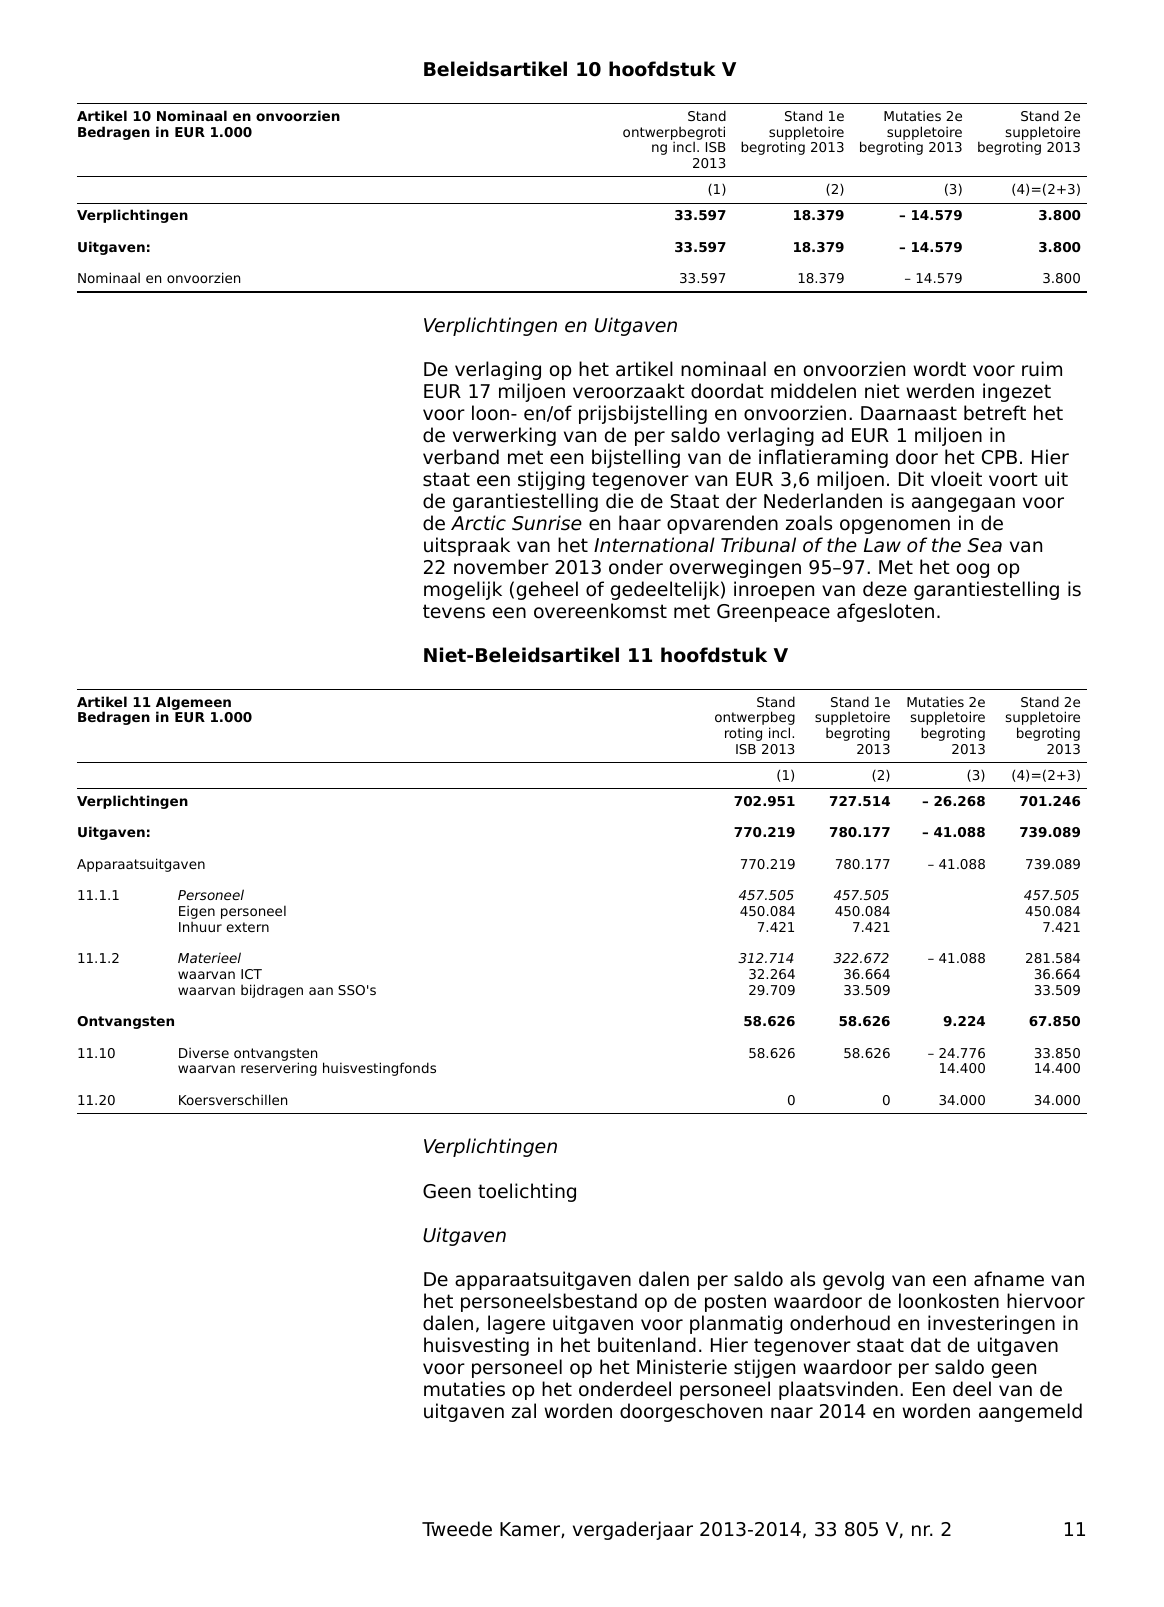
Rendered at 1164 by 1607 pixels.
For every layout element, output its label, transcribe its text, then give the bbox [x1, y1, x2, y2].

table_cell 780.177 [801, 857, 896, 872]
table_cell [896, 810, 991, 825]
table_cell 701.246 [991, 789, 1087, 809]
table_cell 11.10 [77, 1046, 172, 1061]
text De apparaatsuitgaven dalen per saldo als gevolg van een afname van het personeelsbestand op de posten waardoor de loonkosten hiervoor dalen, lagere uitgaven voor planmatig onderhoud en investeringen in huisvesting in het buitenland. Hier tegenover staat dat de uitgaven voor personeel op het Ministerie stijgen waardoor per saldo geen mutaties op het onderdeel personeel plaatsvinden. Een deel van de uitgaven zal worden doorgeschoven naar 2014 en worden aangemeld [422, 1269, 1087, 1423]
table_cell [896, 1030, 991, 1046]
table_cell Koersverschillen [172, 1093, 706, 1113]
table_cell [801, 1077, 896, 1093]
table_cell – 41.088 [896, 951, 991, 967]
table_cell [77, 967, 172, 983]
table_cell 33.597 [614, 240, 732, 255]
table_cell 0 [801, 1093, 896, 1113]
table_header Artikel 10 Nominaal en onvoorzien Bedragen in EUR 1.000 [77, 104, 614, 176]
table_cell [801, 841, 896, 857]
table_cell Eigen personeel [172, 904, 706, 920]
table_cell 32.264 [706, 967, 801, 983]
table_cell [496, 224, 614, 239]
subtitle Beleidsartikel 10 hoofdstuk V [422, 59, 1087, 81]
table_cell [77, 1077, 172, 1093]
table_cell 739.089 [991, 825, 1087, 841]
table_cell 14.400 [896, 1061, 991, 1077]
table_cell [77, 841, 172, 857]
table_cell 33.509 [991, 983, 1087, 998]
table_cell (2) [801, 763, 896, 788]
table_cell 33.597 [614, 204, 732, 224]
table_cell [172, 841, 706, 857]
table_cell (1) [614, 177, 732, 202]
table_cell [801, 1030, 896, 1046]
table_cell 739.089 [991, 857, 1087, 872]
table_cell – 41.088 [896, 857, 991, 872]
table_cell – 26.268 [896, 789, 991, 809]
text Geen toelichting [422, 1181, 1087, 1202]
table_cell [172, 998, 706, 1014]
table_cell 770.219 [706, 825, 801, 841]
table_cell [896, 841, 991, 857]
table_cell (4)=(2+3) [969, 177, 1087, 202]
table_cell 58.626 [706, 1014, 801, 1030]
table_cell [172, 763, 706, 788]
table_cell [172, 873, 706, 888]
table_cell 7.421 [706, 920, 801, 935]
table_cell [77, 177, 496, 202]
table_cell Verplichtingen [77, 789, 706, 809]
table_cell 3.800 [969, 271, 1087, 291]
table_cell [896, 873, 991, 888]
table_cell [969, 224, 1087, 239]
table_cell waarvan bijdragen aan SSO's [172, 983, 706, 998]
table_cell (3) [850, 177, 968, 202]
table_header Mutaties 2e suppletoire begroting 2013 [896, 690, 991, 762]
table_cell 18.379 [732, 204, 850, 224]
table_cell 36.664 [991, 967, 1087, 983]
table_cell [801, 873, 896, 888]
table_cell [896, 935, 991, 951]
table_cell 780.177 [801, 825, 896, 841]
table_header Stand ontwerpbegroting incl. ISB 2013 [706, 690, 801, 762]
table_cell 312.714 [706, 951, 801, 967]
table_cell [172, 810, 706, 825]
table_cell Diverse ontvangsten [172, 1046, 706, 1061]
table_cell [706, 1061, 801, 1077]
table_cell [706, 935, 801, 951]
table_cell [496, 255, 614, 271]
table_cell 29.709 [706, 983, 801, 998]
table_cell [706, 1030, 801, 1046]
table_cell Nominaal en onvoorzien [77, 271, 614, 291]
table_header Stand 1e suppletoire begroting 2013 [801, 690, 896, 762]
table_cell (3) [896, 763, 991, 788]
table_cell 702.951 [706, 789, 801, 809]
table_cell Ontvangsten [77, 1014, 706, 1030]
table_cell 58.626 [801, 1046, 896, 1061]
table_cell [77, 904, 172, 920]
table_cell [732, 224, 850, 239]
table_header Stand ontwerpbegroting incl. ISB 2013 [614, 104, 732, 176]
table_cell [706, 998, 801, 1014]
table_cell (2) [732, 177, 850, 202]
table_cell [77, 224, 496, 239]
subtitle Uitgaven [422, 1225, 1087, 1247]
table_cell [706, 841, 801, 857]
table_cell 457.505 [706, 888, 801, 904]
table_cell 34.000 [896, 1093, 991, 1113]
table_cell [77, 255, 496, 271]
table_cell Verplichtingen [77, 204, 614, 224]
table_cell 3.800 [969, 240, 1087, 255]
table_cell [801, 810, 896, 825]
table_cell 450.084 [801, 904, 896, 920]
table_cell [77, 810, 172, 825]
table_cell [706, 873, 801, 888]
table_cell 67.850 [991, 1014, 1087, 1030]
table_cell [706, 810, 801, 825]
table_cell Inhuur extern [172, 920, 706, 935]
table_cell Uitgaven: [77, 240, 614, 255]
table_header Mutaties 2e suppletoire begroting 2013 [850, 104, 968, 176]
table_cell 727.514 [801, 789, 896, 809]
table_cell 33.509 [801, 983, 896, 998]
table_cell 322.672 [801, 951, 896, 967]
table_cell [969, 255, 1087, 271]
table_cell [896, 888, 991, 904]
table_cell [172, 1030, 706, 1046]
table_cell [172, 1077, 706, 1093]
table_cell [77, 1030, 172, 1046]
table_cell 7.421 [801, 920, 896, 935]
table_cell 36.664 [801, 967, 896, 983]
table_cell 18.379 [732, 271, 850, 291]
table_cell 450.084 [706, 904, 801, 920]
table_cell [896, 983, 991, 998]
table_cell [850, 224, 968, 239]
table_cell [77, 998, 172, 1014]
table_cell 3.800 [969, 204, 1087, 224]
table_cell 18.379 [732, 240, 850, 255]
table_cell [77, 1061, 172, 1077]
subtitle Verplichtingen en Uitgaven [422, 315, 1087, 337]
table_cell 11.20 [77, 1093, 172, 1113]
table_cell 34.000 [991, 1093, 1087, 1113]
table_cell waarvan reservering huisvestingfonds [172, 1061, 706, 1077]
table_cell 9.224 [896, 1014, 991, 1030]
table_cell 7.421 [991, 920, 1087, 935]
table_cell [706, 1077, 801, 1093]
table_cell [77, 873, 172, 888]
text De verlaging op het artikel nominaal en onvoorzien wordt voor ruim EUR 17 miljoen veroorzaakt doordat middelen niet werden ingezet voor loon- en/of prijsbijstelling en onvoorzien. Daarnaast betreft het de verwerking van de per saldo verlaging ad EUR 1 miljoen in verband met een bijstelling van de inflatieraming door het CPB. Hier staat een stijging tegenover van EUR 3,6 miljoen. Dit vloeit voort uit de garantiestelling die de Staat der Nederlanden is aangegaan voor de Arctic Sunrise en haar opvarenden zoals opgenomen in de uitspraak van het International Tribunal of the Law of the Sea van 22 november 2013 onder overwegingen 95–97. Met het oog op mogelijk (geheel of gedeeltelijk) inroepen van deze garantiestelling is tevens een overeenkomst met Greenpeace afgesloten. [422, 359, 1087, 623]
table_cell Uitgaven: [77, 825, 706, 841]
table_cell 457.505 [991, 888, 1087, 904]
table_cell [801, 935, 896, 951]
table_cell 11.1.1 [77, 888, 172, 904]
table_cell 0 [706, 1093, 801, 1113]
table_cell [991, 935, 1087, 951]
table_header Artikel 11 Algemeen Bedragen in EUR 1.000 [77, 690, 706, 762]
table_cell (4)=(2+3) [991, 763, 1087, 788]
table_cell 14.400 [991, 1061, 1087, 1077]
table_cell 450.084 [991, 904, 1087, 920]
table_cell – 14.579 [850, 204, 968, 224]
table_cell – 24.776 [896, 1046, 991, 1061]
table_cell [896, 998, 991, 1014]
table_header Stand 2e suppletoire begroting 2013 [991, 690, 1087, 762]
table_header Stand 1e suppletoire begroting 2013 [732, 104, 850, 176]
table_cell [801, 998, 896, 1014]
table_cell 58.626 [801, 1014, 896, 1030]
table_cell [991, 1077, 1087, 1093]
table_cell 457.505 [801, 888, 896, 904]
table_cell Apparaatsuitgaven [77, 857, 706, 872]
table_cell [991, 810, 1087, 825]
table_cell [801, 1061, 896, 1077]
table_cell – 14.579 [850, 271, 968, 291]
table_cell [614, 224, 732, 239]
table_cell [896, 904, 991, 920]
table_cell [896, 920, 991, 935]
table_cell Personeel [172, 888, 706, 904]
table_header Stand 2e suppletoire begroting 2013 [969, 104, 1087, 176]
subtitle Niet-Beleidsartikel 11 hoofdstuk V [422, 645, 1087, 667]
table_cell [991, 873, 1087, 888]
table_cell [77, 935, 172, 951]
table_cell 33.850 [991, 1046, 1087, 1061]
table_cell 58.626 [706, 1046, 801, 1061]
table_cell [896, 967, 991, 983]
table_cell [496, 177, 614, 202]
table_cell [991, 841, 1087, 857]
table_cell [77, 983, 172, 998]
table_cell [77, 920, 172, 935]
table_cell [614, 255, 732, 271]
table_cell [991, 998, 1087, 1014]
table_cell – 14.579 [850, 240, 968, 255]
table_cell [850, 255, 968, 271]
table_cell [896, 1077, 991, 1093]
table_cell 33.597 [614, 271, 732, 291]
table_cell [172, 935, 706, 951]
table_cell 281.584 [991, 951, 1087, 967]
table_cell 11.1.2 [77, 951, 172, 967]
table_cell – 41.088 [896, 825, 991, 841]
table_cell [732, 255, 850, 271]
table_cell [991, 1030, 1087, 1046]
table_cell waarvan ICT [172, 967, 706, 983]
table_cell 770.219 [706, 857, 801, 872]
table_cell [77, 763, 172, 788]
table_cell (1) [706, 763, 801, 788]
table_cell Materieel [172, 951, 706, 967]
subtitle Verplichtingen [422, 1136, 1087, 1158]
